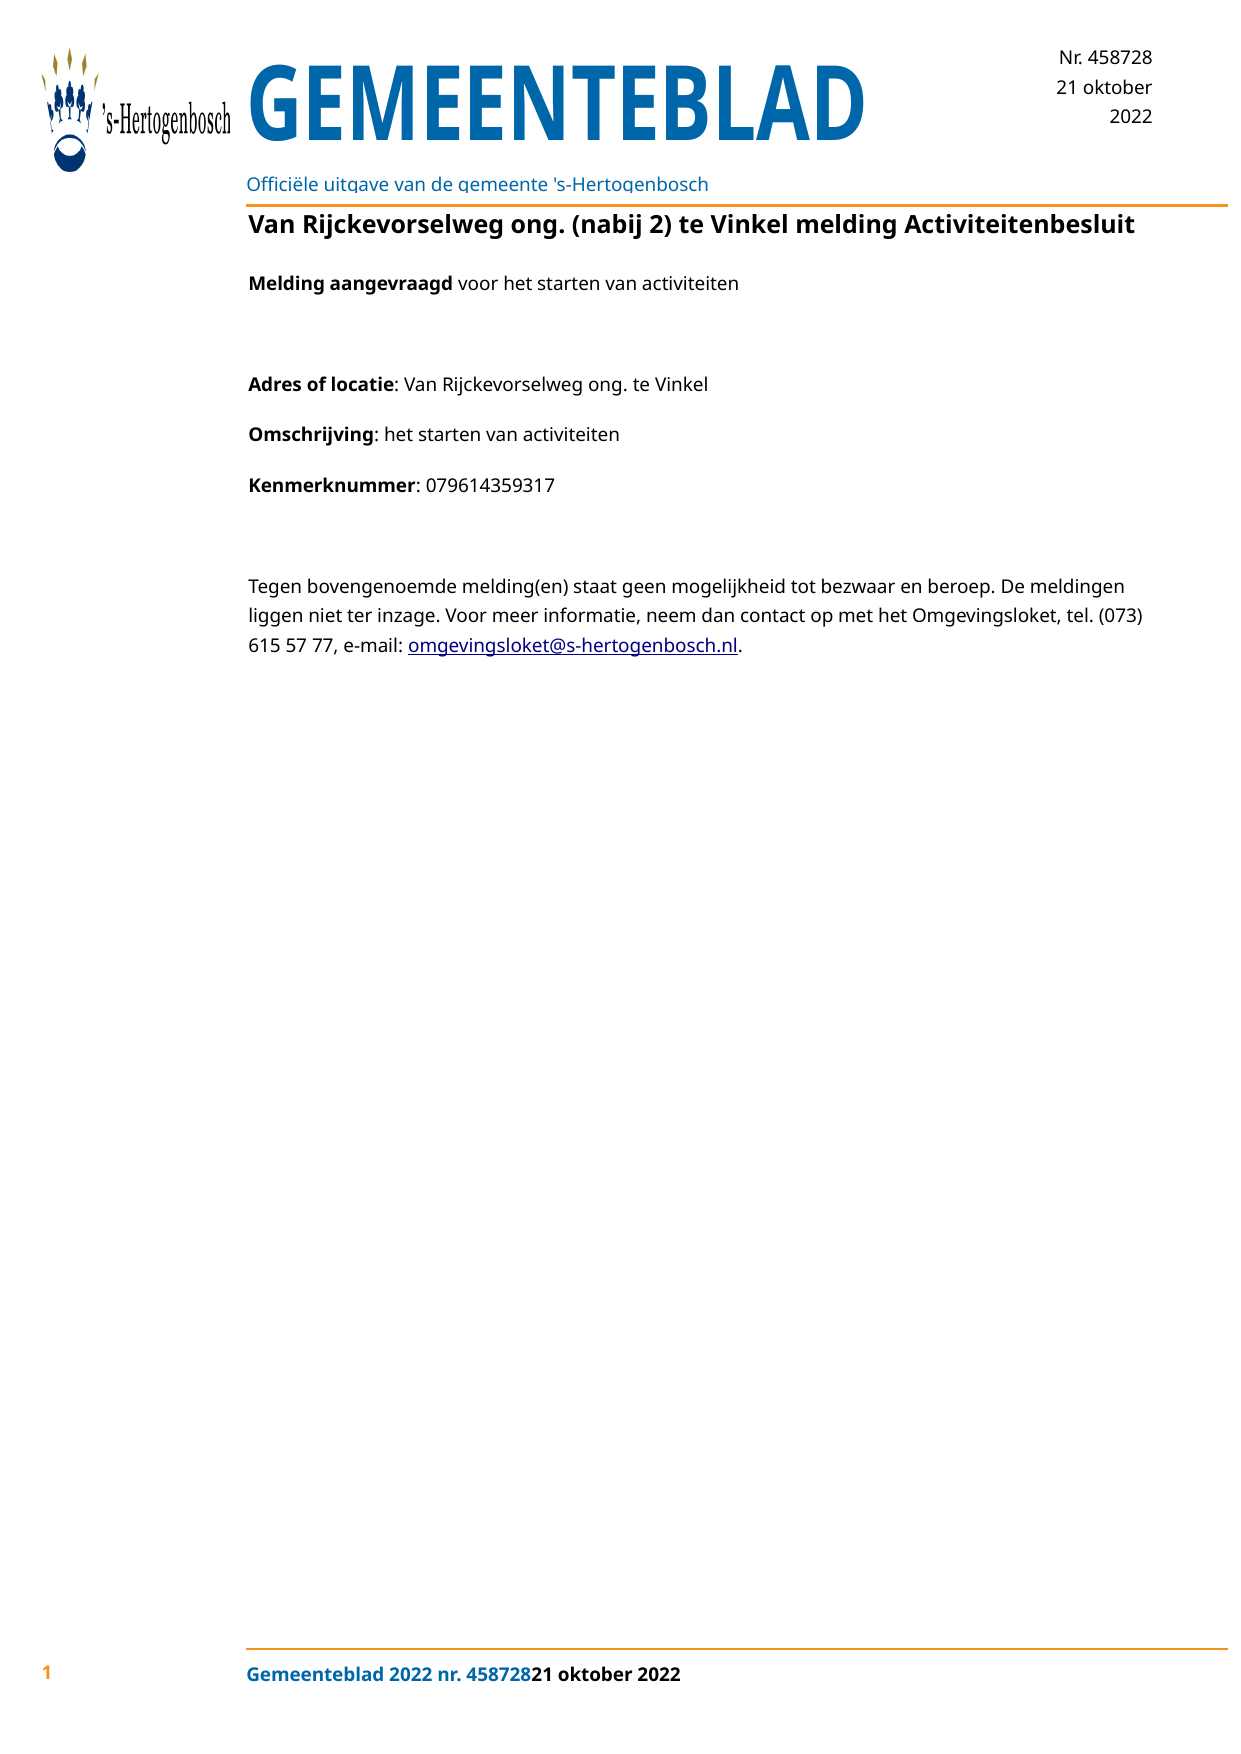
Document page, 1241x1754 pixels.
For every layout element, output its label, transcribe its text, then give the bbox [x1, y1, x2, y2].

text Van Rijckevorselweg ong. (nabij 2) te Vinkel melding Activiteitenbesluit [248, 207, 1152, 241]
picture [41, 47, 231, 172]
text Kenmerknummer: 079614359317 [248, 472, 1152, 498]
text Omschrijving: het starten van activiteiten [248, 422, 1152, 447]
text Melding aangevraagd voor het starten van activiteiten [248, 270, 1152, 296]
text Adres of locatie: Van Rijckevorselweg ong. te Vinkel [248, 371, 1152, 397]
text Tegen bovengenoemde melding(en) staat geen mogelijkheid tot bezwaar en beroep. De meldingen liggen niet ter inzage. Voor meer informatie, neem dan contact op met het Omgevingsloket, tel. (073) 615 57 77, e-mail: omgevingsloket@s-hertogenbosch.nl. [248, 573, 1152, 658]
